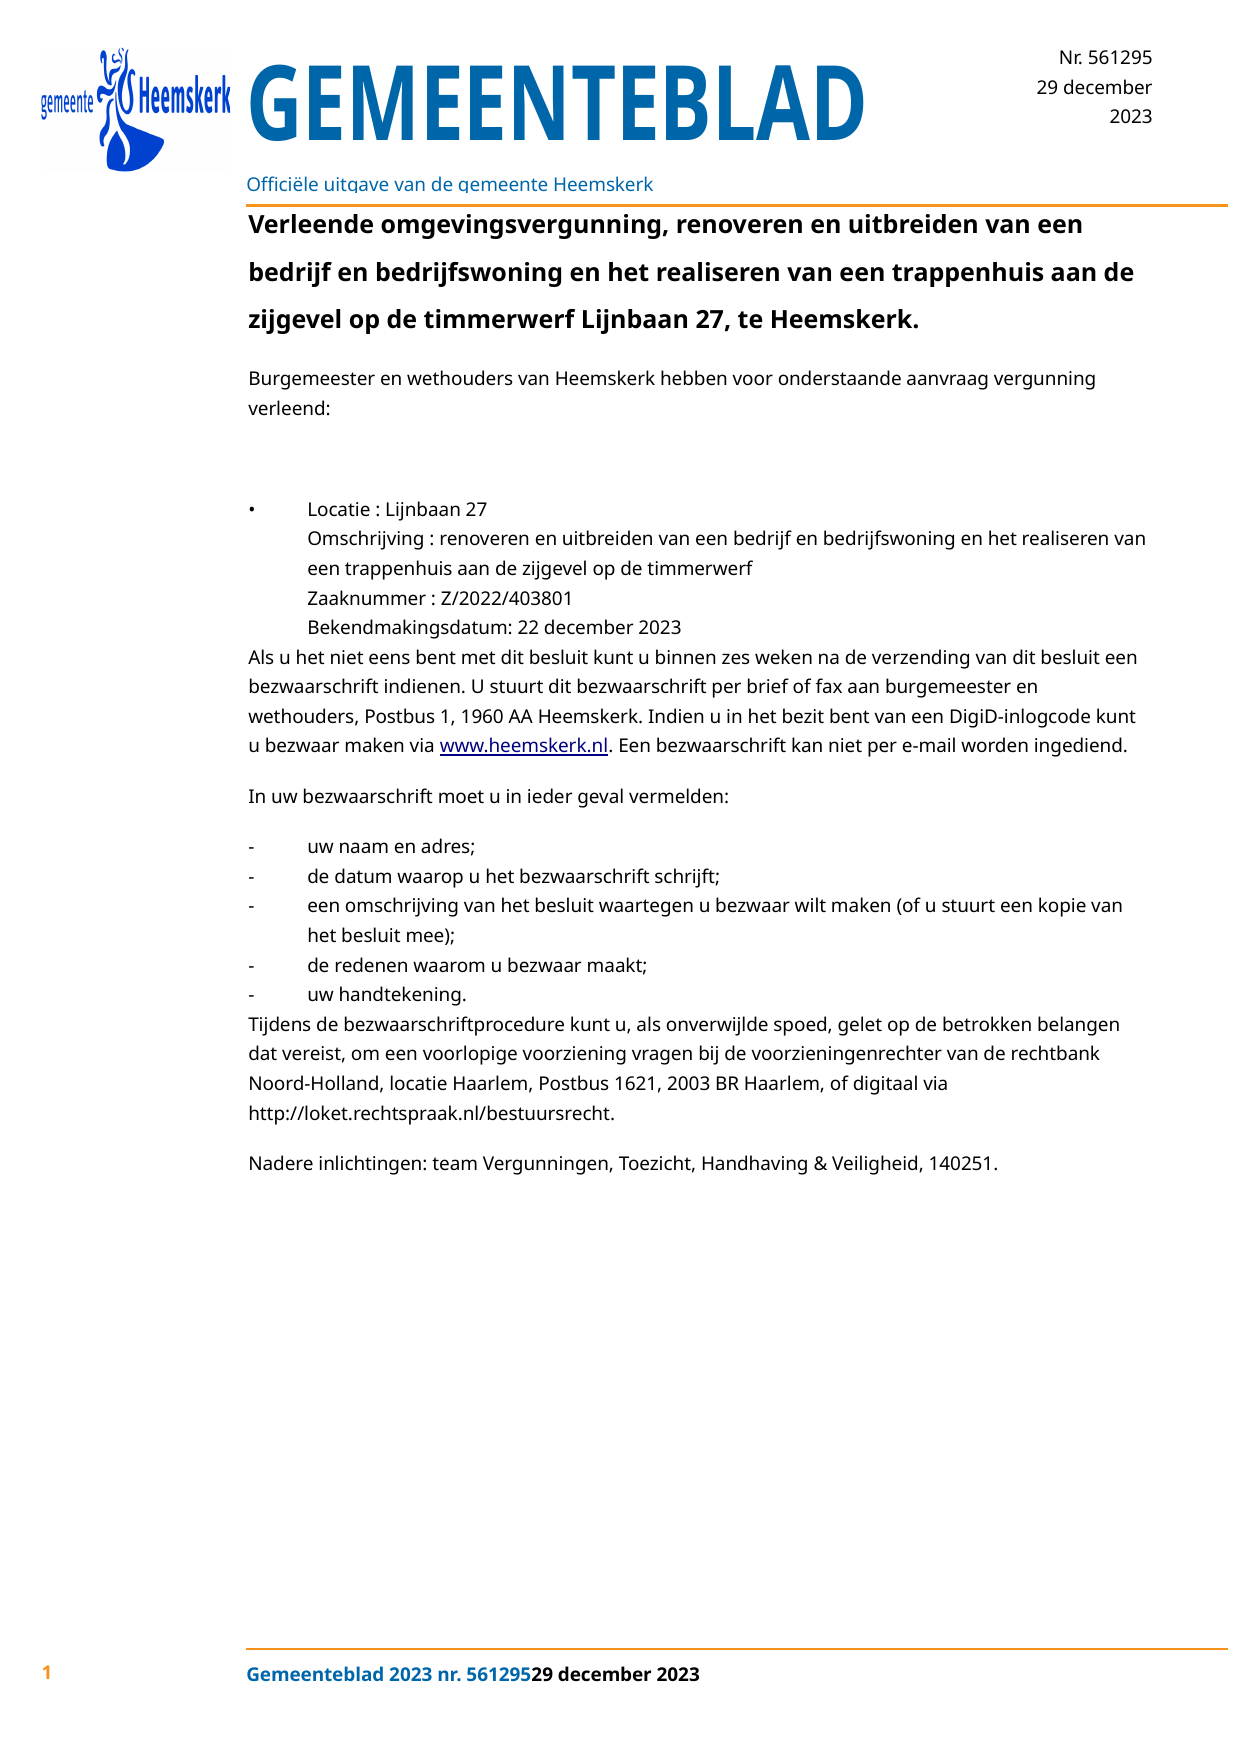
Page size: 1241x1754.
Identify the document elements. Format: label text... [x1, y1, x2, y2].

list Zaaknummer : Z/2022/403801 [248, 585, 1152, 610]
list een omschrijving van het besluit waartegen u bezwaar wilt maken (of u stuurt een kopie van het besluit mee); [248, 893, 1152, 948]
text Als u het niet eens bent met dit besluit kunt u binnen zes weken na de verzending van dit besluit een bezwaarschrift indienen. U stuurt dit bezwaarschrift per brief of fax aan burgemeester en wethouders, Postbus 1, 1960 AA Heemskerk. Indien u in het bezit bent van een DigiD-inlogcode kunt u bezwaar maken via www.heemskerk.nl. Een bezwaarschrift kan niet per e-mail worden ingediend. [248, 644, 1152, 758]
text In uw bezwaarschrift moet u in ieder geval vermelden: [248, 783, 1152, 809]
list Locatie : Lijnbaan 27 [248, 496, 1152, 522]
picture [41, 47, 231, 172]
text Verleende omgevingsvergunning, renoveren en uitbreiden van een bedrijf en bedrijfswoning en het realiseren van een trappenhuis aan de zijgevel op de timmerwerf Lijnbaan 27, te Heemskerk. [248, 207, 1152, 336]
list Bekendmakingsdatum: 22 december 2023 [248, 614, 1152, 640]
text Tijdens de bezwaarschriftprocedure kunt u, als onverwijlde spoed, gelet op de betrokken belangen dat vereist, om een voorlopige voorziening vragen bij de voorzieningenrechter van de rechtbank Noord-Holland, locatie Haarlem, Postbus 1621, 2003 BR Haarlem, of digitaal via http://loket.rechtspraak.nl/bestuursrecht. [248, 1011, 1152, 1125]
list de redenen waarom u bezwaar maakt; [248, 952, 1152, 977]
list uw naam en adres; [248, 833, 1152, 859]
list de datum waarop u het bezwaarschrift schrijft; [248, 863, 1152, 889]
text Nadere inlichtingen: team Vergunningen, Toezicht, Handhaving & Veiligheid, 140251. [248, 1150, 1152, 1176]
text Burgemeester en wethouders van Heemskerk hebben voor onderstaande aanvraag vergunning verleend: [248, 366, 1152, 421]
list Omschrijving : renoveren en uitbreiden van een bedrijf en bedrijfswoning en het realiseren van een trappenhuis aan de zijgevel op de timmerwerf [248, 526, 1152, 581]
list uw handtekening. [248, 981, 1152, 1007]
